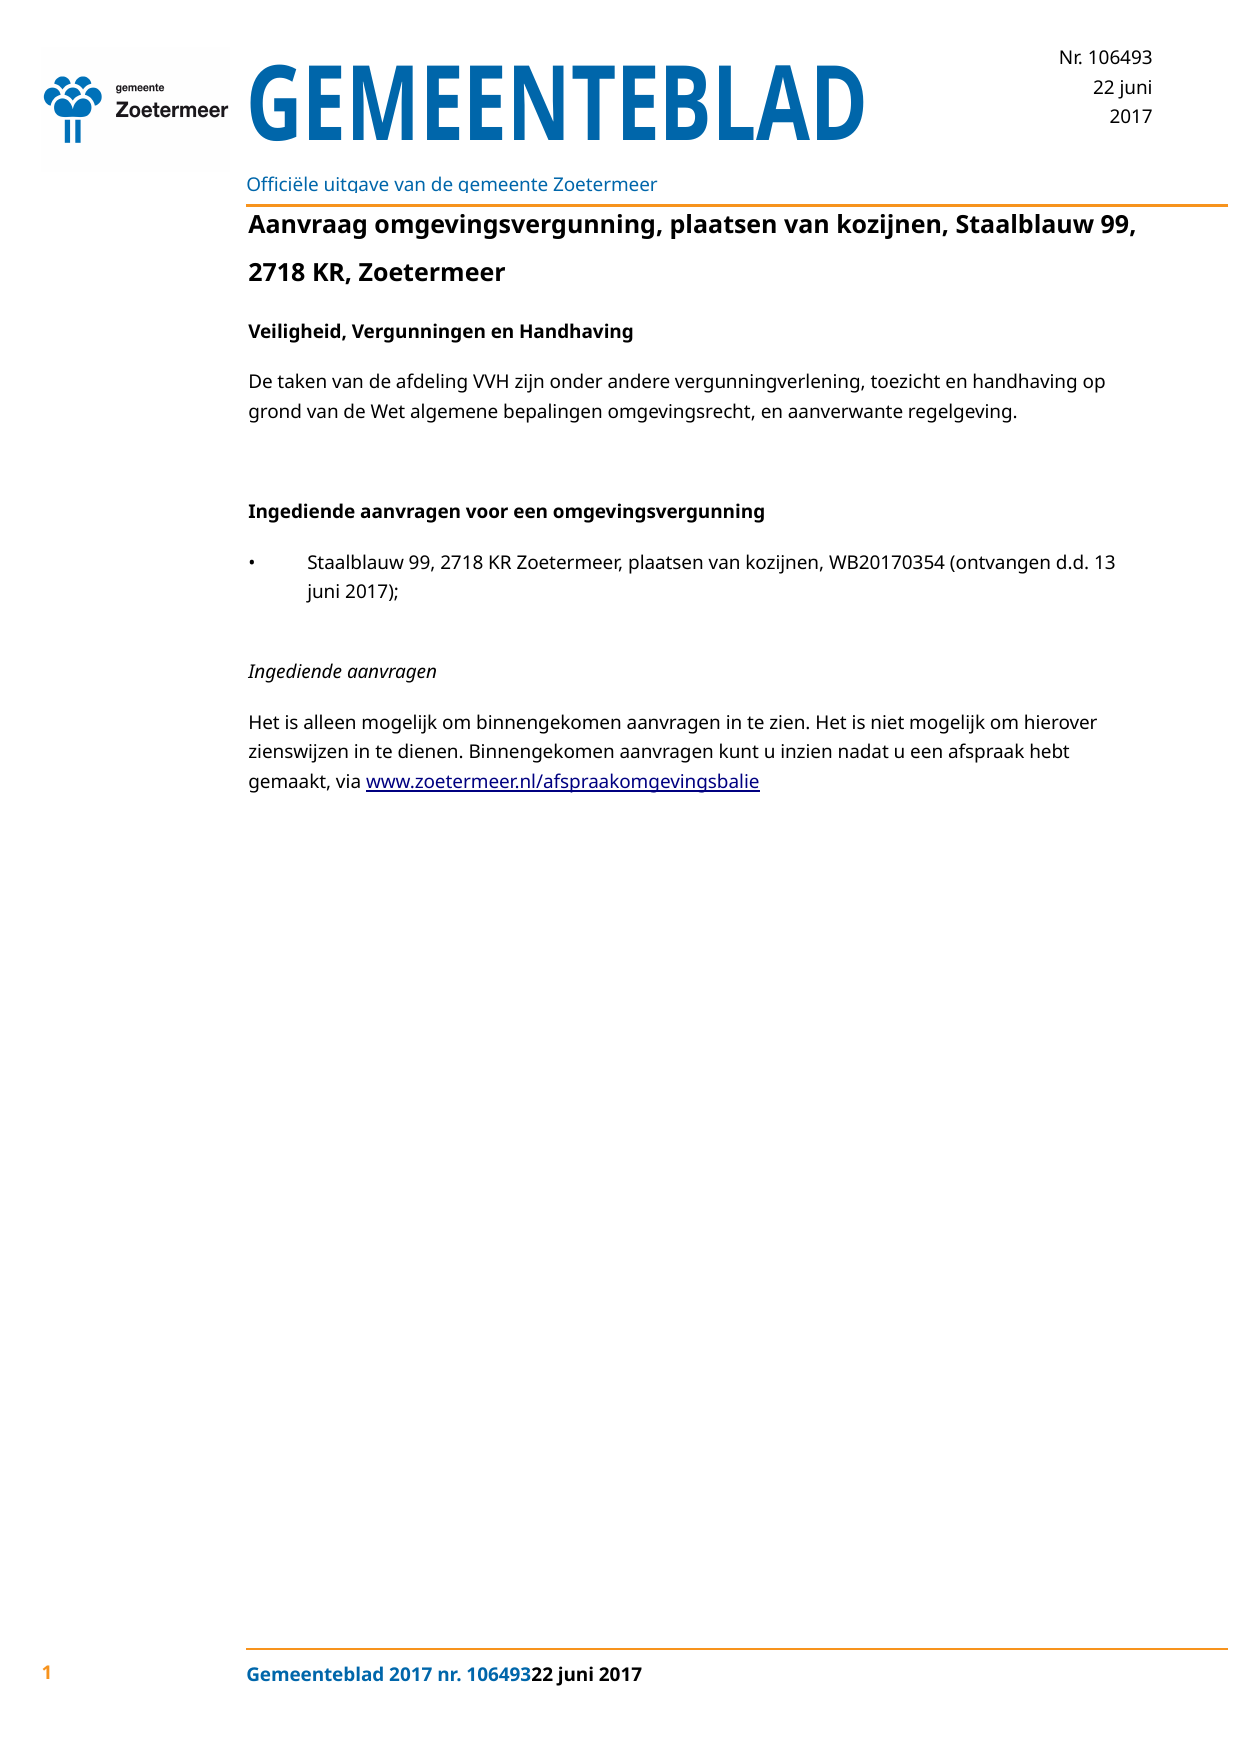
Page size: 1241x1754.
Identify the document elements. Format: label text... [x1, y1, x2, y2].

text Ingediende aanvragen [248, 659, 1152, 684]
text Ingediende aanvragen voor een omgevingsvergunning [248, 499, 1152, 524]
text Aanvraag omgevingsvergunning, plaatsen van kozijnen, Staalblauw 99, 2718 KR, Zoetermeer [248, 207, 1152, 288]
list Staalblauw 99, 2718 KR Zoetermeer, plaatsen van kozijnen, WB20170354 (ontvangen d.d. 13 juni 2017); [248, 549, 1152, 604]
text Het is alleen mogelijk om binnengekomen aanvragen in te zien. Het is niet mogelijk om hierover zienswijzen in te dienen. Binnengekomen aanvragen kunt u inzien nadat u een afspraak hebt gemaakt, via www.zoetermeer.nl/afspraakomgevingsbalie [248, 709, 1152, 794]
text De taken van de afdeling VVH zijn onder andere vergunningverlening, toezicht en handhaving op grond van de Wet algemene bepalingen omgevingsrecht, en aanverwante regelgeving. [248, 368, 1152, 424]
text Veiligheid, Vergunningen en Handhaving [248, 318, 1152, 344]
picture [41, 47, 231, 172]
